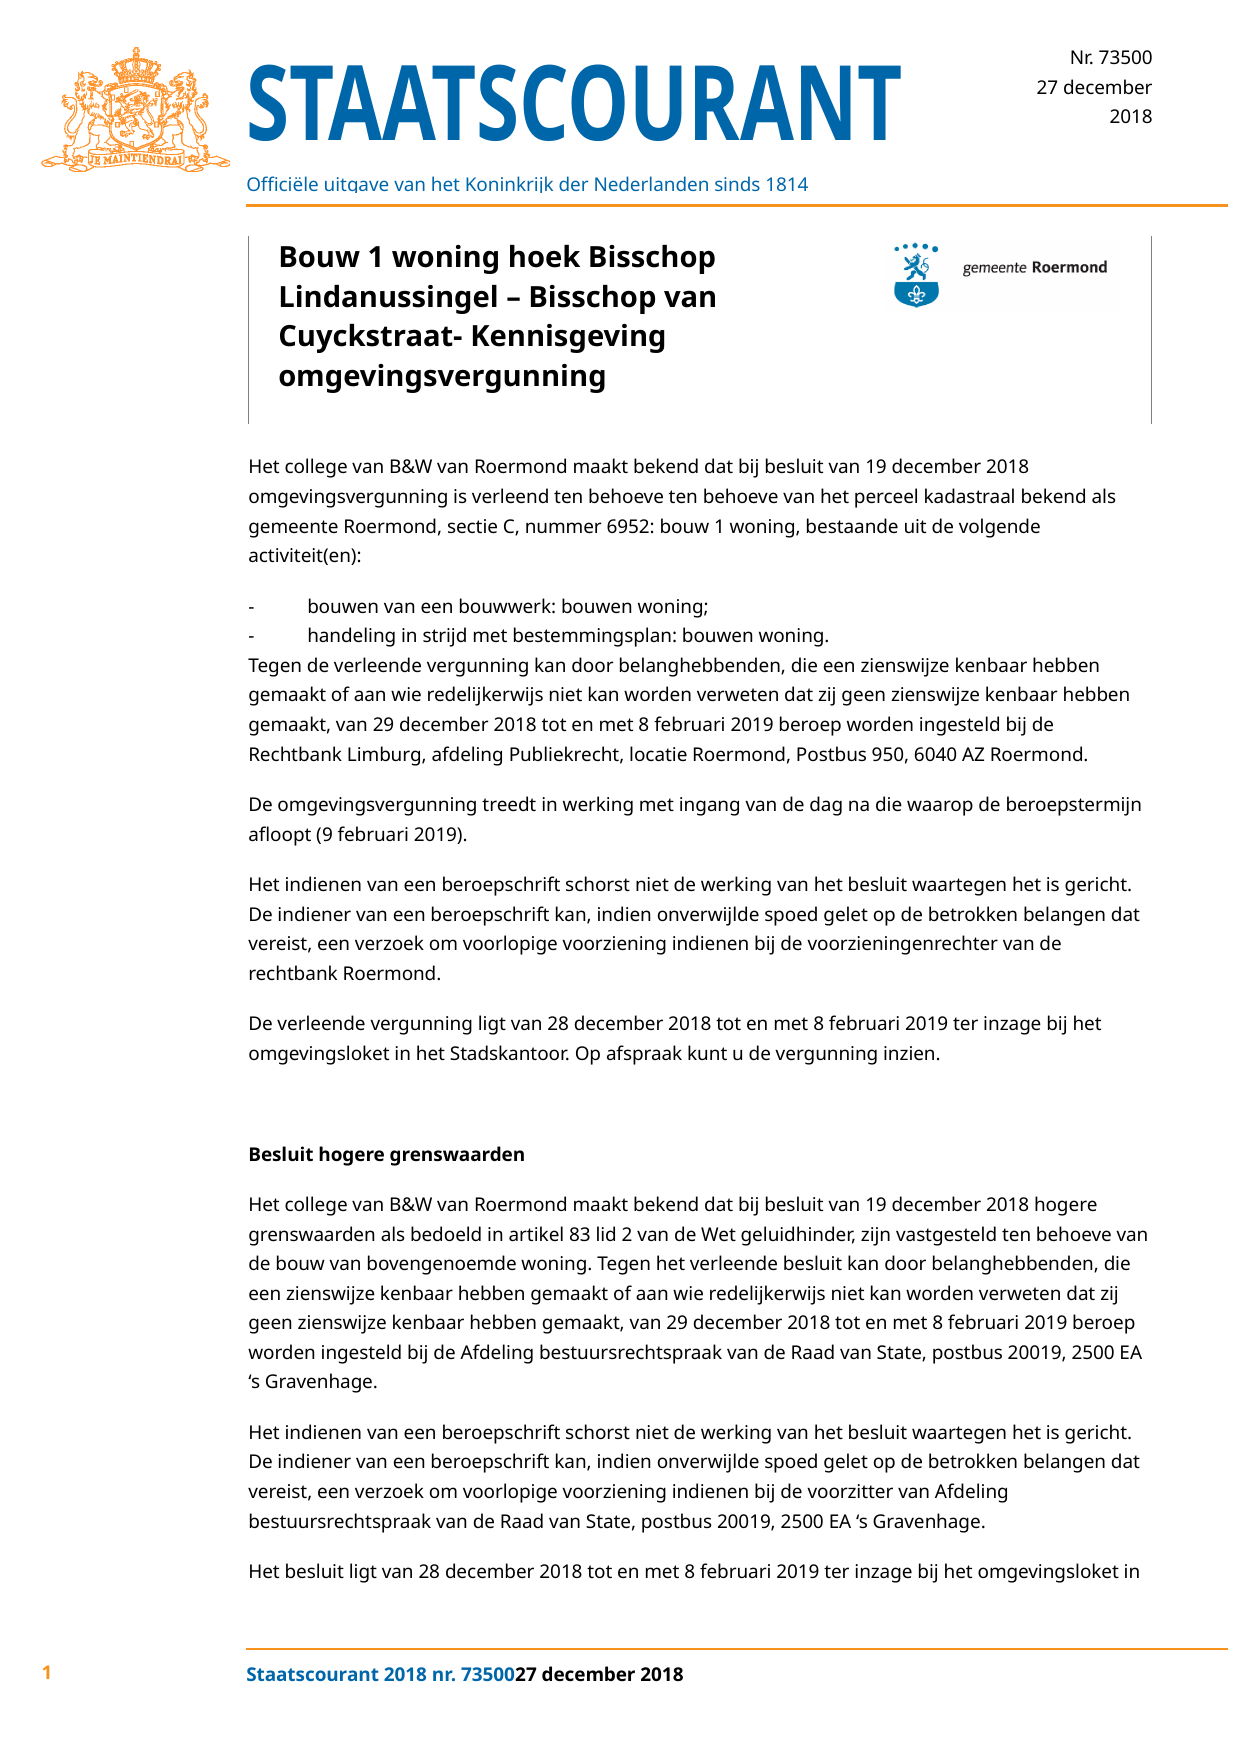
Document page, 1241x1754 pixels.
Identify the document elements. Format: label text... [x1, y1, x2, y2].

text Het besluit ligt van 28 december 2018 tot en met 8 februari 2019 ter inzage bij het omgevingsloket in [248, 1558, 1152, 1584]
list bouwen van een bouwwerk: bouwen woning; [248, 593, 1152, 618]
list handeling in strijd met bestemmingsplan: bouwen woning. [248, 622, 1152, 648]
table_header [850, 236, 1151, 424]
picture [882, 236, 1119, 312]
text De omgevingsvergunning treedt in werking met ingang van de dag na die waarop de beroepstermijn afloopt (9 februari 2019). [248, 791, 1152, 846]
text Het college van B&W van Roermond maakt bekend dat bij besluit van 19 december 2018 omgevingsvergunning is verleend ten behoeve ten behoeve van het perceel kadastraal bekend als gemeente Roermond, sectie C, nummer 6952: bouw 1 woning, bestaande uit de volgende activiteit(en): [248, 454, 1152, 568]
text Tegen de verleende vergunning kan door belanghebbenden, die een zienswijze kenbaar hebben gemaakt of aan wie redelijkerwijs niet kan worden verweten dat zij geen zienswijze kenbaar hebben gemaakt, van 29 december 2018 tot en met 8 februari 2019 beroep worden ingesteld bij de Rechtbank Limburg, afdeling Publiekrecht, locatie Roermond, Postbus 950, 6040 AZ Roermond. [248, 652, 1152, 766]
text De verleende vergunning ligt van 28 december 2018 tot en met 8 februari 2019 ter inzage bij het omgevingsloket in het Stadskantoor. Op afspraak kunt u de vergunning inzien. [248, 1010, 1152, 1066]
text Het college van B&W van Roermond maakt bekend dat bij besluit van 19 december 2018 hogere grenswaarden als bedoeld in artikel 83 lid 2 van de Wet geluidhinder, zijn vastgesteld ten behoeve van de bouw van bovengenoemde woning. Tegen het verleende besluit kan door belanghebbenden, die een zienswijze kenbaar hebben gemaakt of aan wie redelijkerwijs niet kan worden verweten dat zij geen zienswijze kenbaar hebben gemaakt, van 29 december 2018 tot en met 8 februari 2019 beroep worden ingesteld bij de Afdeling bestuursrechtspraak van de Raad van State, postbus 20019, 2500 EA ‘s Gravenhage. [248, 1191, 1152, 1394]
table_header Bouw 1 woning hoek Bisschop Lindanussingel – Bisschop van Cuyckstraat- Kennisgeving omgevingsvergunning [249, 236, 850, 424]
text Besluit hogere grenswaarden [248, 1141, 1152, 1166]
picture [41, 47, 231, 172]
text Het indienen van een beroepschrift schorst niet de werking van het besluit waartegen het is gericht. De indiener van een beroepschrift kan, indien onverwijlde spoed gelet op de betrokken belangen dat vereist, een verzoek om voorlopige voorziening indienen bij de voorzieningenrechter van de rechtbank Roermond. [248, 871, 1152, 986]
text Het indienen van een beroepschrift schorst niet de werking van het besluit waartegen het is gericht. De indiener van een beroepschrift kan, indien onverwijlde spoed gelet op de betrokken belangen dat vereist, een verzoek om voorlopige voorziening indienen bij de voorzitter van Afdeling bestuursrechtspraak van de Raad van State, postbus 20019, 2500 EA ‘s Gravenhage. [248, 1419, 1152, 1533]
